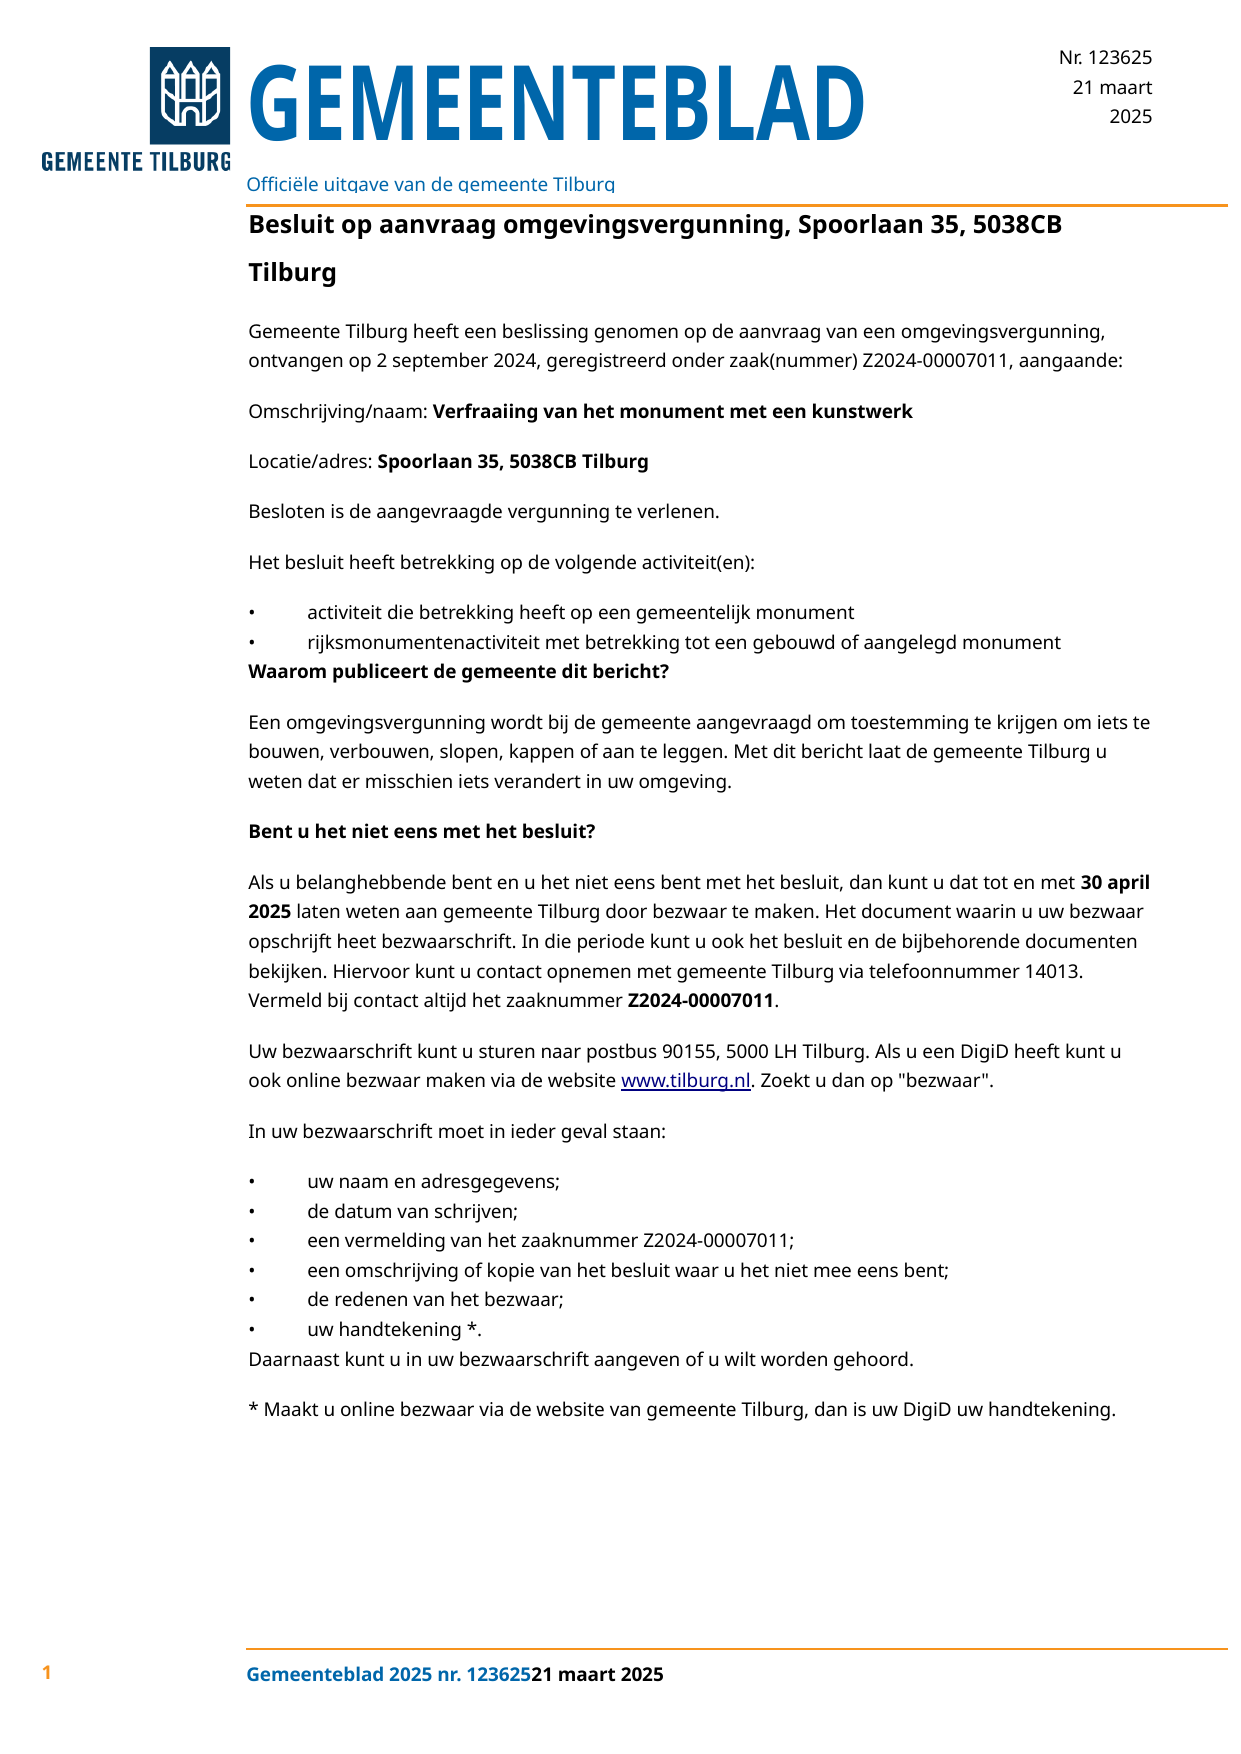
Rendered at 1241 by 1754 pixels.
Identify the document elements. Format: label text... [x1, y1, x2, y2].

text * Maakt u online bezwaar via de website van gemeente Tilburg, dan is uw DigiD uw handtekening. [248, 1396, 1152, 1422]
list een omschrijving of kopie van het besluit waar u het niet mee eens bent; [248, 1257, 1152, 1283]
list de redenen van het bezwaar; [248, 1287, 1152, 1312]
text Locatie/adres: Spoorlaan 35, 5038CB Tilburg [248, 448, 1152, 474]
text Omschrijving/naam: Verfraaiing van het monument met een kunstwerk [248, 398, 1152, 424]
text Besloten is de aangevraagde vergunning te verlenen. [248, 499, 1152, 524]
text Bent u het niet eens met het besluit? [248, 819, 1152, 844]
picture [41, 47, 231, 172]
list de datum van schrijven; [248, 1198, 1152, 1224]
list uw naam en adresgegevens; [248, 1168, 1152, 1194]
text Als u belanghebbende bent en u het niet eens bent met het besluit, dan kunt u dat tot en met 30 april 2025 laten weten aan gemeente Tilburg door bezwaar te maken. Het document waarin u uw bezwaar opschrijft heet bezwaarschrift. In die periode kunt u ook het besluit en de bijbehorende documenten bekijken. Hiervoor kunt u contact opnemen met gemeente Tilburg via telefoonnummer 14013. Vermeld bij contact altijd het zaaknummer Z2024-00007011. [248, 869, 1152, 1013]
text Waarom publiceert de gemeente dit bericht? [248, 659, 1152, 684]
text Uw bezwaarschrift kunt u sturen naar postbus 90155, 5000 LH Tilburg. Als u een DigiD heeft kunt u ook online bezwaar maken via de website www.tilburg.nl. Zoekt u dan op "bezwaar". [248, 1038, 1152, 1093]
text Besluit op aanvraag omgevingsvergunning, Spoorlaan 35, 5038CB Tilburg [248, 207, 1152, 288]
text Daarnaast kunt u in uw bezwaarschrift aangeven of u wilt worden gehoord. [248, 1346, 1152, 1372]
text Het besluit heeft betrekking op de volgende activiteit(en): [248, 549, 1152, 575]
text In uw bezwaarschrift moet in ieder geval staan: [248, 1118, 1152, 1144]
list uw handtekening *. [248, 1316, 1152, 1342]
text Gemeente Tilburg heeft een beslissing genomen op de aanvraag van een omgevingsvergunning, ontvangen op 2 september 2024, geregistreerd onder zaak(nummer) Z2024-00007011, aangaande: [248, 318, 1152, 373]
list een vermelding van het zaaknummer Z2024-00007011; [248, 1227, 1152, 1253]
list activiteit die betrekking heeft op een gemeentelijk monument [248, 599, 1152, 625]
list rijksmonumentenactiviteit met betrekking tot een gebouwd of aangelegd monument [248, 629, 1152, 655]
text Een omgevingsvergunning wordt bij de gemeente aangevraagd om toestemming te krijgen om iets te bouwen, verbouwen, slopen, kappen of aan te leggen. Met dit bericht laat de gemeente Tilburg u weten dat er misschien iets verandert in uw omgeving. [248, 709, 1152, 794]
